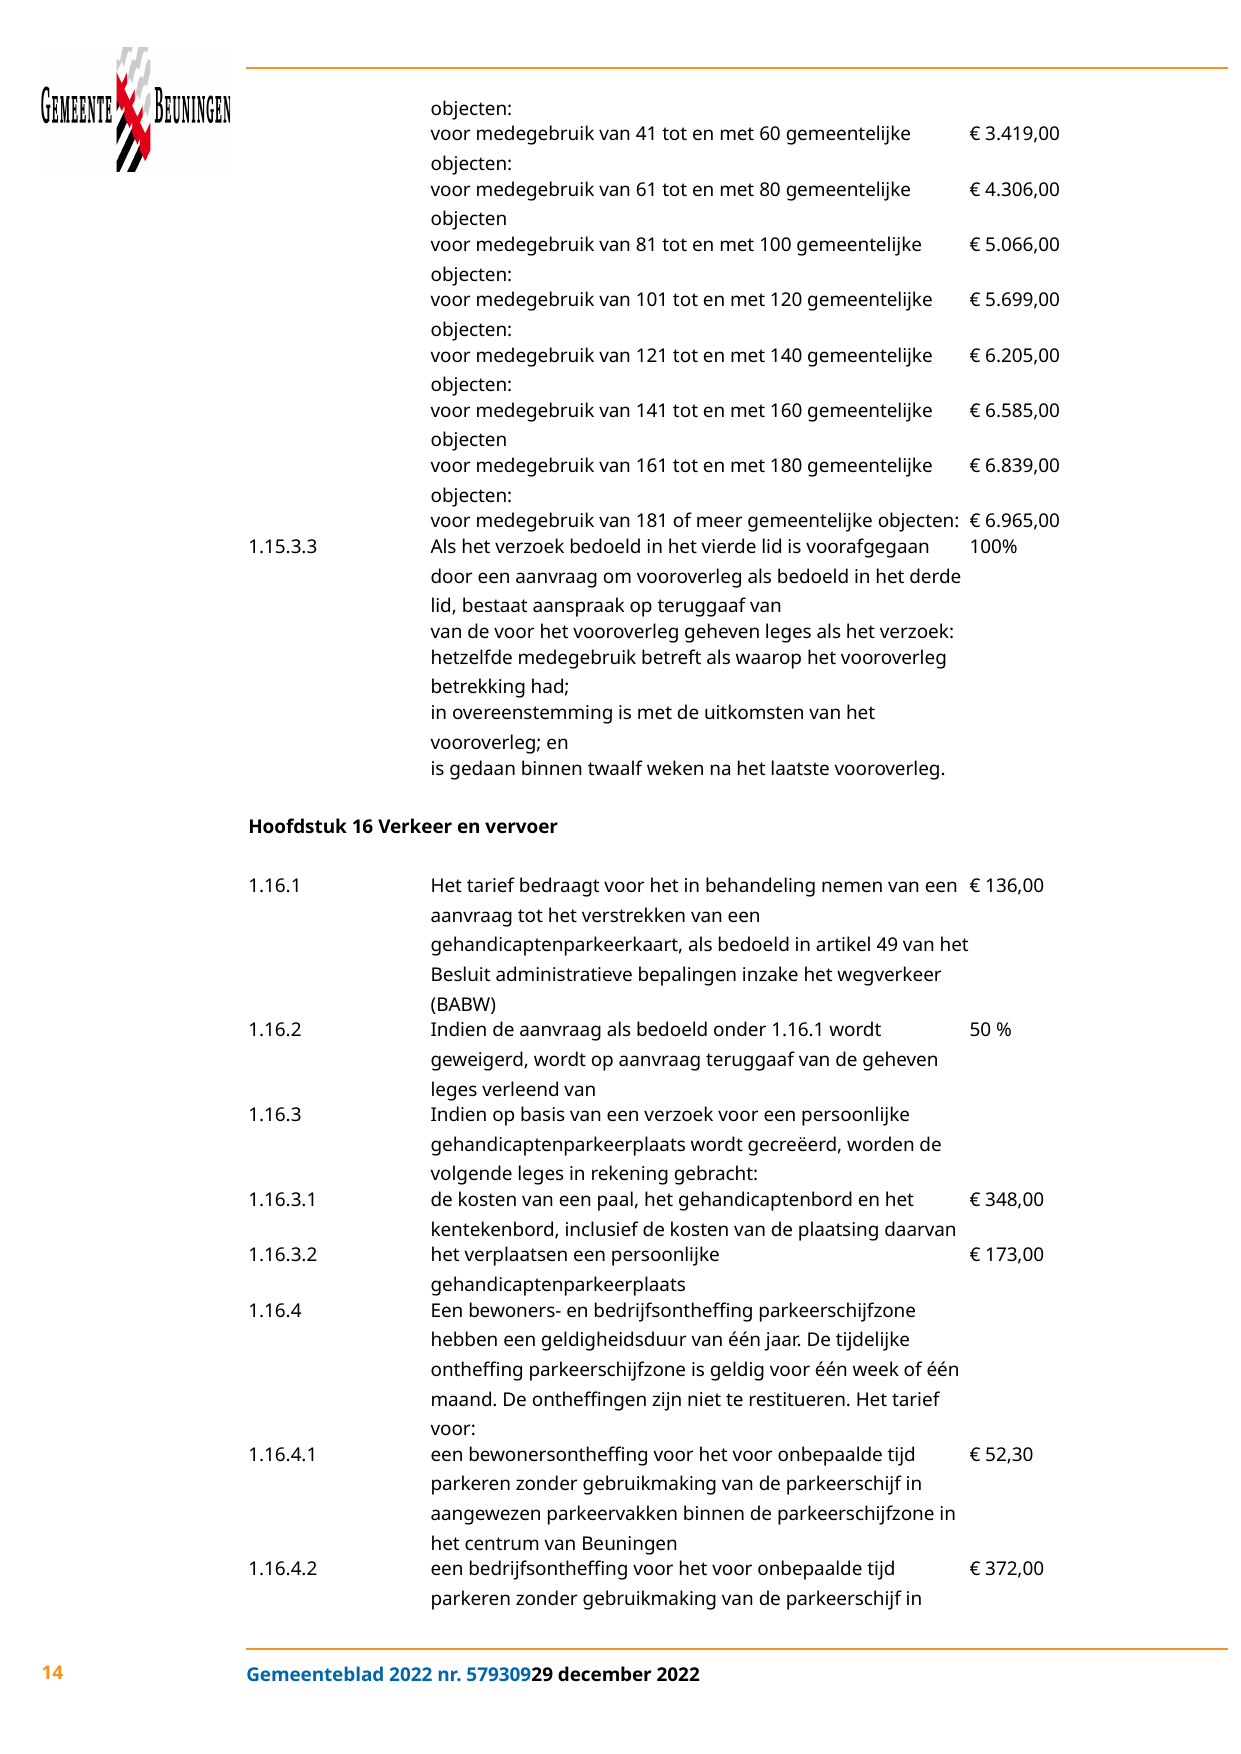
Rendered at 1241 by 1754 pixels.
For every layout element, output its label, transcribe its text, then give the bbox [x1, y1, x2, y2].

table_cell objecten: [430, 95, 969, 121]
table_cell € 6.585,00 [969, 397, 1152, 452]
table_cell voor medegebruik van 141 tot en met 160 gemeentelijke objecten [430, 397, 969, 452]
table_cell voor medegebruik van 81 tot en met 100 gemeentelijke objecten: [430, 231, 969, 286]
table_cell hetzelfde medegebruik betreft als waarop het vooroverleg betrekking had; [430, 644, 969, 699]
table_cell [248, 231, 430, 286]
table_cell € 6.965,00 [969, 508, 1152, 533]
table_cell € 6.205,00 [969, 342, 1152, 397]
table_cell € 4.306,00 [969, 176, 1152, 231]
table_cell in overeenstemming is met de uitkomsten van het vooroverleg; en [430, 699, 969, 755]
table_cell € 348,00 [969, 1186, 1152, 1242]
table_cell 1.16.3.2 [248, 1242, 430, 1297]
table_cell € 372,00 [969, 1556, 1152, 1611]
table_cell [248, 755, 430, 780]
table_cell het verplaatsen een persoonlijke gehandicaptenparkeerplaats [430, 1242, 969, 1297]
table_cell [248, 286, 430, 342]
table_cell voor medegebruik van 161 tot en met 180 gemeentelijke objecten: [430, 453, 969, 508]
table_cell [969, 1297, 1152, 1441]
table_cell € 6.839,00 [969, 453, 1152, 508]
table_cell is gedaan binnen twaalf weken na het laatste vooroverleg. [430, 755, 969, 780]
table_cell [248, 176, 430, 231]
table_cell 1.16.3 [248, 1101, 430, 1186]
table_cell [248, 699, 430, 755]
table_cell [969, 1101, 1152, 1186]
table_cell Als het verzoek bedoeld in het vierde lid is voorafgegaan door een aanvraag om vooroverleg als bedoeld in het derde lid, bestaat aanspraak op teruggaaf van [430, 534, 969, 618]
table_cell 1.16.2 [248, 1017, 430, 1101]
table_cell [969, 644, 1152, 699]
table_header € 136,00 [969, 873, 1152, 1017]
table_cell [248, 95, 430, 121]
table_cell van de voor het vooroverleg geheven leges als het verzoek: [430, 618, 969, 644]
table_cell de kosten van een paal, het gehandicaptenbord en het kentekenbord, inclusief de kosten van de plaatsing daarvan [430, 1186, 969, 1242]
table_cell 50 % [969, 1017, 1152, 1101]
table_cell Indien op basis van een verzoek voor een persoonlijke gehandicaptenparkeerplaats wordt gecreëerd, worden de volgende leges in rekening gebracht: [430, 1101, 969, 1186]
table_cell [248, 397, 430, 452]
table_cell [969, 95, 1152, 121]
table_cell € 3.419,00 [969, 121, 1152, 176]
table_cell € 5.066,00 [969, 231, 1152, 286]
table_cell € 173,00 [969, 1242, 1152, 1297]
table_cell voor medegebruik van 121 tot en met 140 gemeentelijke objecten: [430, 342, 969, 397]
table_cell 1.16.3.1 [248, 1186, 430, 1242]
table_cell voor medegebruik van 61 tot en met 80 gemeentelijke objecten [430, 176, 969, 231]
table_cell [248, 644, 430, 699]
picture [41, 47, 231, 172]
table_cell een bewonersontheffing voor het voor onbepaalde tijd parkeren zonder gebruikmaking van de parkeerschijf in aangewezen parkeervakken binnen de parkeerschijfzone in het centrum van Beuningen [430, 1441, 969, 1556]
text Hoofdstuk 16 Verkeer en vervoer [248, 813, 1152, 839]
table_cell 1.16.4 [248, 1297, 430, 1441]
table_header Het tarief bedraagt voor het in behandeling nemen van een aanvraag tot het verstrekken van een gehandicaptenparkeerkaart, als bedoeld in artikel 49 van het Besluit administratieve bepalingen inzake het wegverkeer (BABW) [430, 873, 969, 1017]
table_cell [248, 342, 430, 397]
table_cell [248, 453, 430, 508]
table_cell [248, 618, 430, 644]
table_header 1.16.1 [248, 873, 430, 1017]
table_cell [248, 508, 430, 533]
table_cell voor medegebruik van 181 of meer gemeentelijke objecten: [430, 508, 969, 533]
table_cell 1.15.3.3 [248, 534, 430, 618]
table_cell [969, 755, 1152, 780]
table_cell € 5.699,00 [969, 286, 1152, 342]
table_cell € 52,30 [969, 1441, 1152, 1556]
table_cell een bedrijfsontheffing voor het voor onbepaalde tijd parkeren zonder gebruikmaking van de parkeerschijf in [430, 1556, 969, 1611]
table_cell 100% [969, 534, 1152, 618]
table_cell Indien de aanvraag als bedoeld onder 1.16.1 wordt geweigerd, wordt op aanvraag teruggaaf van de geheven leges verleend van [430, 1017, 969, 1101]
table_cell Een bewoners- en bedrijfsontheffing parkeerschijfzone hebben een geldigheidsduur van één jaar. De tijdelijke ontheffing parkeerschijfzone is geldig voor één week of één maand. De ontheffingen zijn niet te restitueren. Het tarief voor: [430, 1297, 969, 1441]
table_cell [248, 121, 430, 176]
table_cell 1.16.4.1 [248, 1441, 430, 1556]
table_cell 1.16.4.2 [248, 1556, 430, 1611]
table_cell voor medegebruik van 101 tot en met 120 gemeentelijke objecten: [430, 286, 969, 342]
table_cell voor medegebruik van 41 tot en met 60 gemeentelijke objecten: [430, 121, 969, 176]
table_cell [969, 618, 1152, 644]
table_cell [969, 699, 1152, 755]
